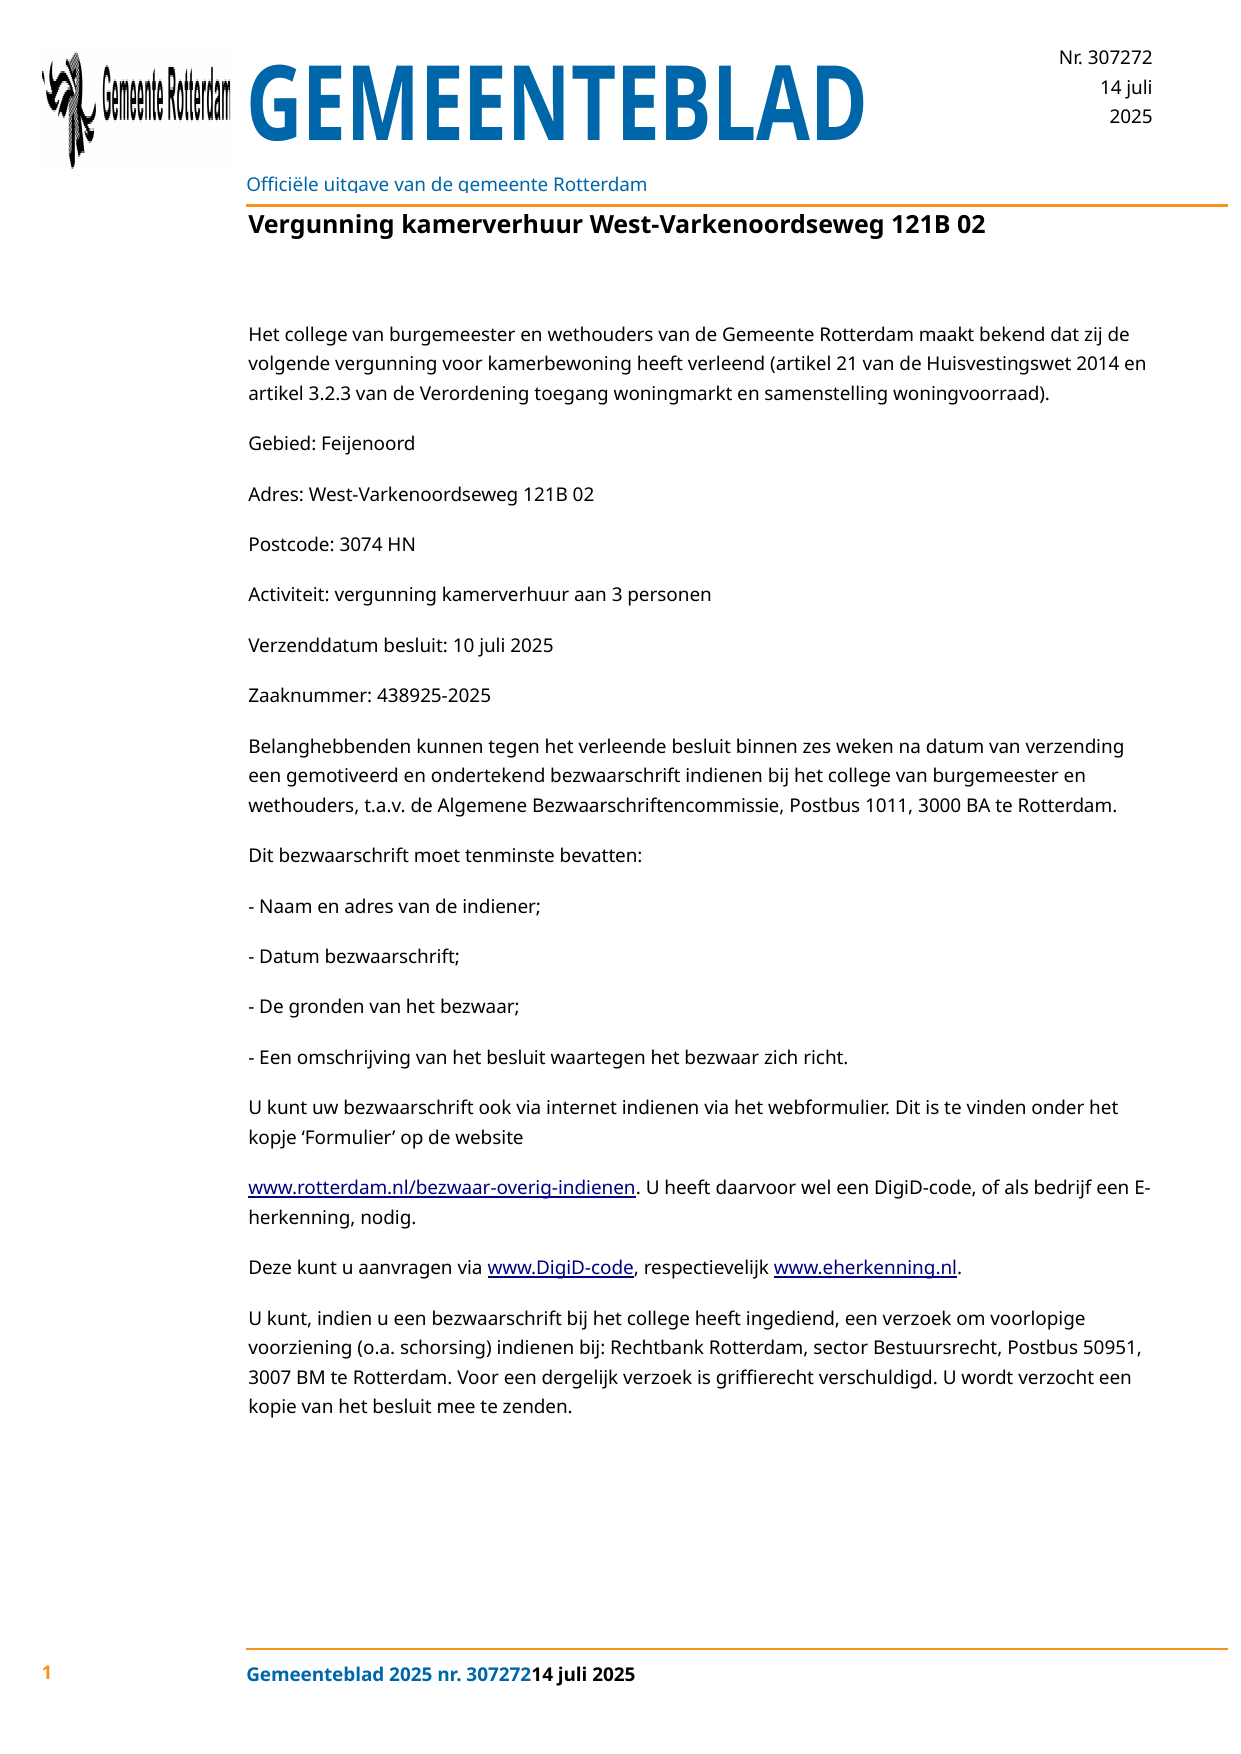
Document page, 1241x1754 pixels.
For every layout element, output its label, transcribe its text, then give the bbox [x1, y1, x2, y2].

text Deze kunt u aanvragen via www.DigiD-code, respectievelijk www.eherkenning.nl. [248, 1254, 1152, 1280]
text Postcode: 3074 HN [248, 531, 1152, 557]
text Vergunning kamerverhuur West-Varkenoordseweg 121B 02 [248, 207, 1152, 241]
text Zaaknummer: 438925-2025 [248, 682, 1152, 708]
text U kunt uw bezwaarschrift ook via internet indienen via het webformulier. Dit is te vinden onder het kopje ‘Formulier’ op de website [248, 1094, 1152, 1150]
text Verzenddatum besluit: 10 juli 2025 [248, 632, 1152, 658]
text U kunt, indien u een bezwaarschrift bij het college heeft ingediend, een verzoek om voorlopige voorziening (o.a. schorsing) indienen bij: Rechtbank Rotterdam, sector Bestuursrecht, Postbus 50951, 3007 BM te Rotterdam. Voor een dergelijk verzoek is griffierecht verschuldigd. U wordt verzocht een kopie van het besluit mee te zenden. [248, 1305, 1152, 1419]
picture [41, 47, 231, 172]
text Het college van burgemeester en wethouders van de Gemeente Rotterdam maakt bekend dat zij de volgende vergunning voor kamerbewoning heeft verleend (artikel 21 van de Huisvestingswet 2014 en artikel 3.2.3 van de Verordening toegang woningmarkt en samenstelling woningvoorraad). [248, 321, 1152, 406]
text - De gronden van het bezwaar; [248, 994, 1152, 1019]
text - Datum bezwaarschrift; [248, 943, 1152, 969]
text Gebied: Feijenoord [248, 430, 1152, 456]
text - Een omschrijving van het besluit waartegen het bezwaar zich richt. [248, 1044, 1152, 1070]
text www.rotterdam.nl/bezwaar-overig-indienen. U heeft daarvoor wel een DigiD-code, of als bedrijf een E-herkenning, nodig. [248, 1174, 1152, 1230]
text Activiteit: vergunning kamerverhuur aan 3 personen [248, 582, 1152, 607]
text Dit bezwaarschrift moet tenminste bevatten: [248, 842, 1152, 868]
text - Naam en adres van de indiener; [248, 893, 1152, 918]
text Belanghebbenden kunnen tegen het verleende besluit binnen zes weken na datum van verzending een gemotiveerd en ondertekend bezwaarschrift indienen bij het college van burgemeester en wethouders, t.a.v. de Algemene Bezwaarschriftencommissie, Postbus 1011, 3000 BA te Rotterdam. [248, 733, 1152, 818]
text Adres: West-Varkenoordseweg 121B 02 [248, 481, 1152, 506]
